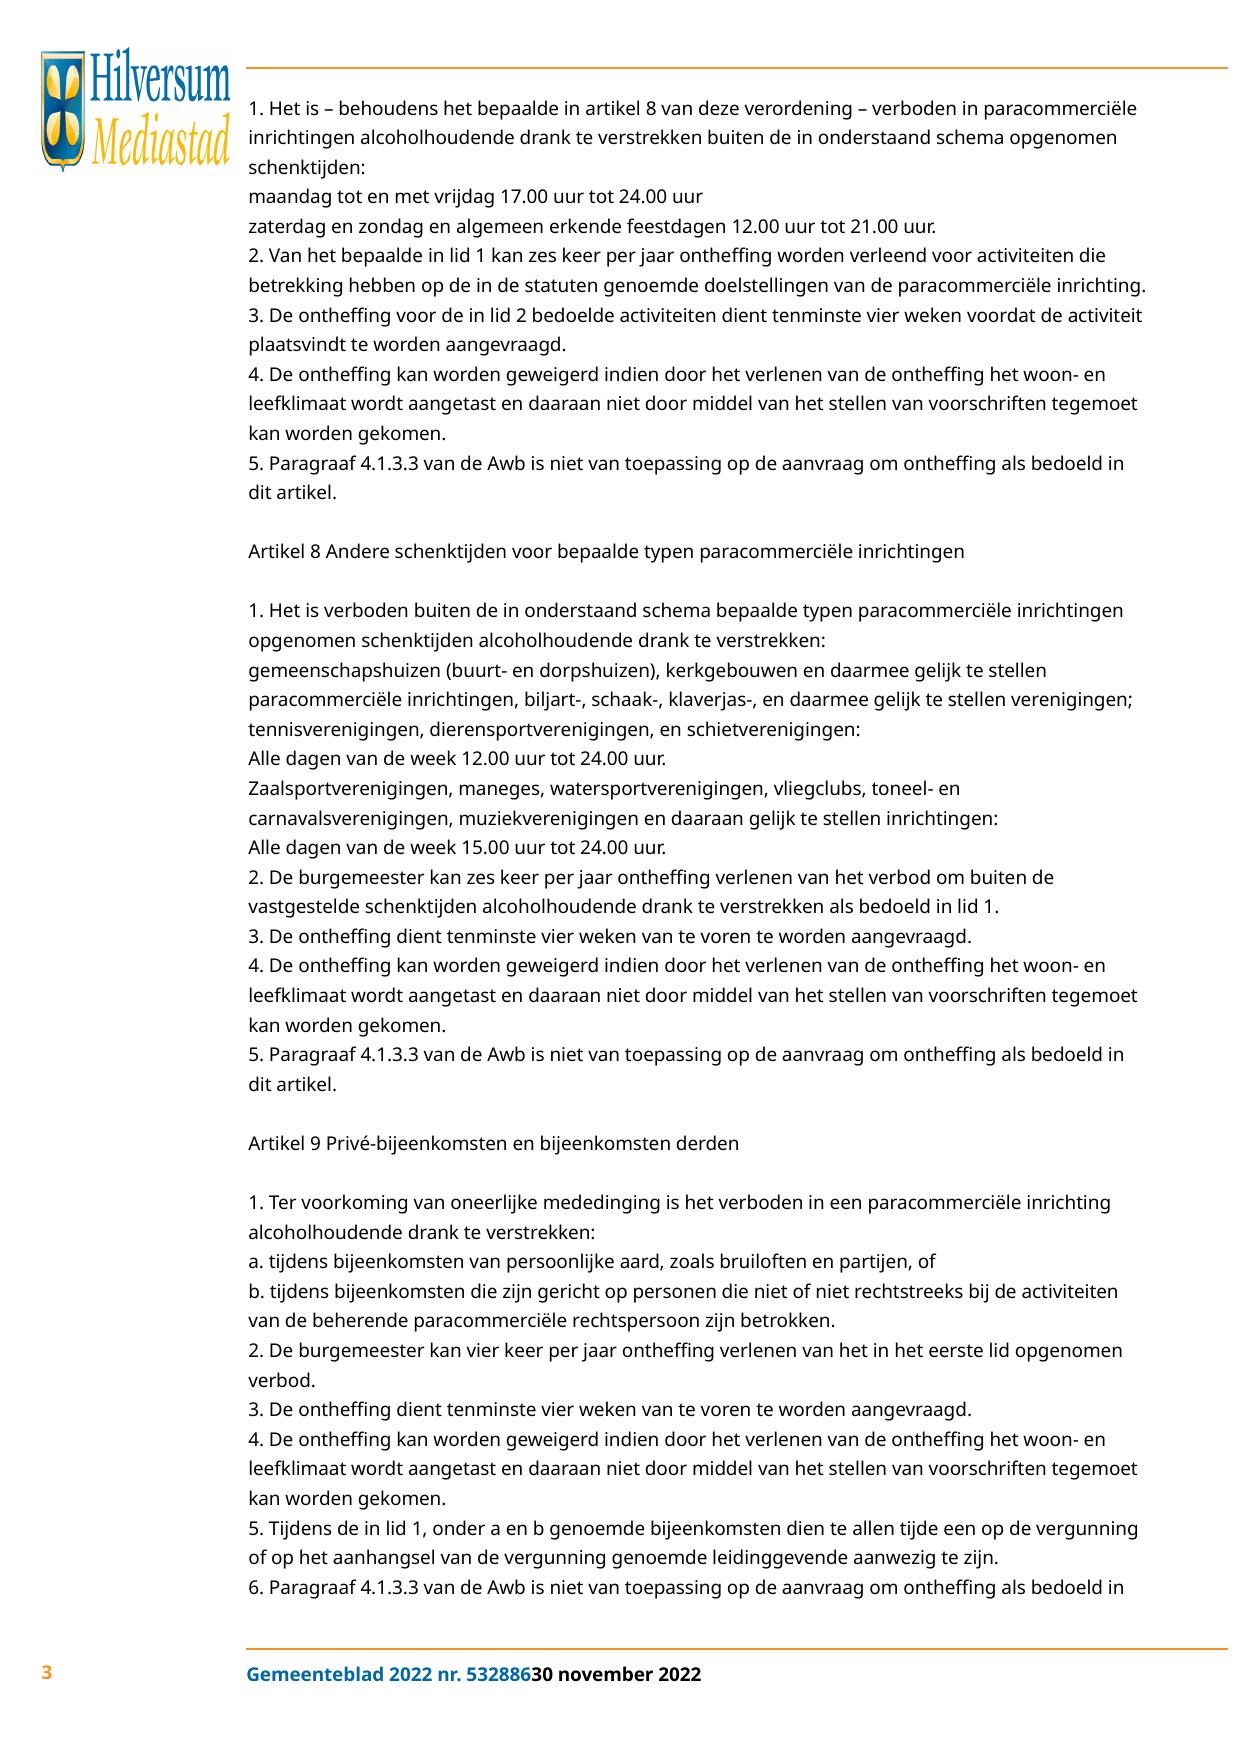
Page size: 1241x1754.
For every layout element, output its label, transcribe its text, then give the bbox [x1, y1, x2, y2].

text 1. Het is – behoudens het bepaalde in artikel 8 van deze verordening – verboden in paracommerciële inrichtingen alcoholhoudende drank te verstrekken buiten de in onderstaand schema opgenomen schenktijden: [248, 95, 1152, 180]
text b. tijdens bijeenkomsten die zijn gericht op personen die niet of niet rechtstreeks bij de activiteiten van de beherende paracommerciële rechtspersoon zijn betrokken. [248, 1278, 1152, 1333]
text maandag tot en met vrijdag 17.00 uur tot 24.00 uur [248, 183, 1152, 209]
text Alle dagen van de week 15.00 uur tot 24.00 uur. [248, 834, 1152, 860]
text 5. Paragraaf 4.1.3.3 van de Awb is niet van toepassing op de aanvraag om ontheffing als bedoeld in dit artikel. [248, 1041, 1152, 1097]
text 6. Paragraaf 4.1.3.3 van de Awb is niet van toepassing op de aanvraag om ontheffing als bedoeld in [248, 1574, 1152, 1600]
text Artikel 9 Privé-bijeenkomsten en bijeenkomsten derden [248, 1130, 1152, 1156]
text 2. De burgemeester kan zes keer per jaar ontheffing verlenen van het verbod om buiten de vastgestelde schenktijden alcoholhoudende drank te verstrekken als bedoeld in lid 1. [248, 864, 1152, 919]
text 4. De ontheffing kan worden geweigerd indien door het verlenen van de ontheffing het woon- en leefklimaat wordt aangetast en daaraan niet door middel van het stellen van voorschriften tegemoet kan worden gekomen. [248, 361, 1152, 446]
text a. tijdens bijeenkomsten van persoonlijke aard, zoals bruiloften en partijen, of [248, 1248, 1152, 1274]
text 4. De ontheffing kan worden geweigerd indien door het verlenen van de ontheffing het woon- en leefklimaat wordt aangetast en daaraan niet door middel van het stellen van voorschriften tegemoet kan worden gekomen. [248, 1426, 1152, 1511]
text Artikel 8 Andere schenktijden voor bepaalde typen paracommerciële inrichtingen [248, 538, 1152, 564]
text 1. Het is verboden buiten de in onderstaand schema bepaalde typen paracommerciële inrichtingen opgenomen schenktijden alcoholhoudende drank te verstrekken: [248, 598, 1152, 653]
text Zaalsportverenigingen, maneges, watersportverenigingen, vliegclubs, toneel- en carnavalsverenigingen, muziekverenigingen en daaraan gelijk te stellen inrichtingen: [248, 775, 1152, 831]
text 3. De ontheffing dient tenminste vier weken van te voren te worden aangevraagd. [248, 1396, 1152, 1422]
text 5. Tijdens de in lid 1, onder a en b genoemde bijeenkomsten dien te allen tijde een op de vergunning of op het aanhangsel van de vergunning genoemde leidinggevende aanwezig te zijn. [248, 1515, 1152, 1570]
picture [41, 47, 231, 172]
text 2. Van het bepaalde in lid 1 kan zes keer per jaar ontheffing worden verleend voor activiteiten die betrekking hebben op de in de statuten genoemde doelstellingen van de paracommerciële inrichting. [248, 243, 1152, 298]
text 1. Ter voorkoming van oneerlijke mededinging is het verboden in een paracommerciële inrichting alcoholhoudende drank te verstrekken: [248, 1189, 1152, 1245]
text gemeenschapshuizen (buurt- en dorpshuizen), kerkgebouwen en daarmee gelijk te stellen paracommerciële inrichtingen, biljart-, schaak-, klaverjas-, en daarmee gelijk te stellen verenigingen; tennisverenigingen, dierensportverenigingen, en schietverenigingen: [248, 657, 1152, 742]
text zaterdag en zondag en algemeen erkende feestdagen 12.00 uur tot 21.00 uur. [248, 213, 1152, 239]
text 3. De ontheffing dient tenminste vier weken van te voren te worden aangevraagd. [248, 923, 1152, 949]
text Alle dagen van de week 12.00 uur tot 24.00 uur. [248, 746, 1152, 771]
text 4. De ontheffing kan worden geweigerd indien door het verlenen van de ontheffing het woon- en leefklimaat wordt aangetast en daaraan niet door middel van het stellen van voorschriften tegemoet kan worden gekomen. [248, 953, 1152, 1038]
text 2. De burgemeester kan vier keer per jaar ontheffing verlenen van het in het eerste lid opgenomen verbod. [248, 1337, 1152, 1393]
text 5. Paragraaf 4.1.3.3 van de Awb is niet van toepassing op de aanvraag om ontheffing als bedoeld in dit artikel. [248, 450, 1152, 505]
text 3. De ontheffing voor de in lid 2 bedoelde activiteiten dient tenminste vier weken voordat de activiteit plaatsvindt te worden aangevraagd. [248, 302, 1152, 357]
